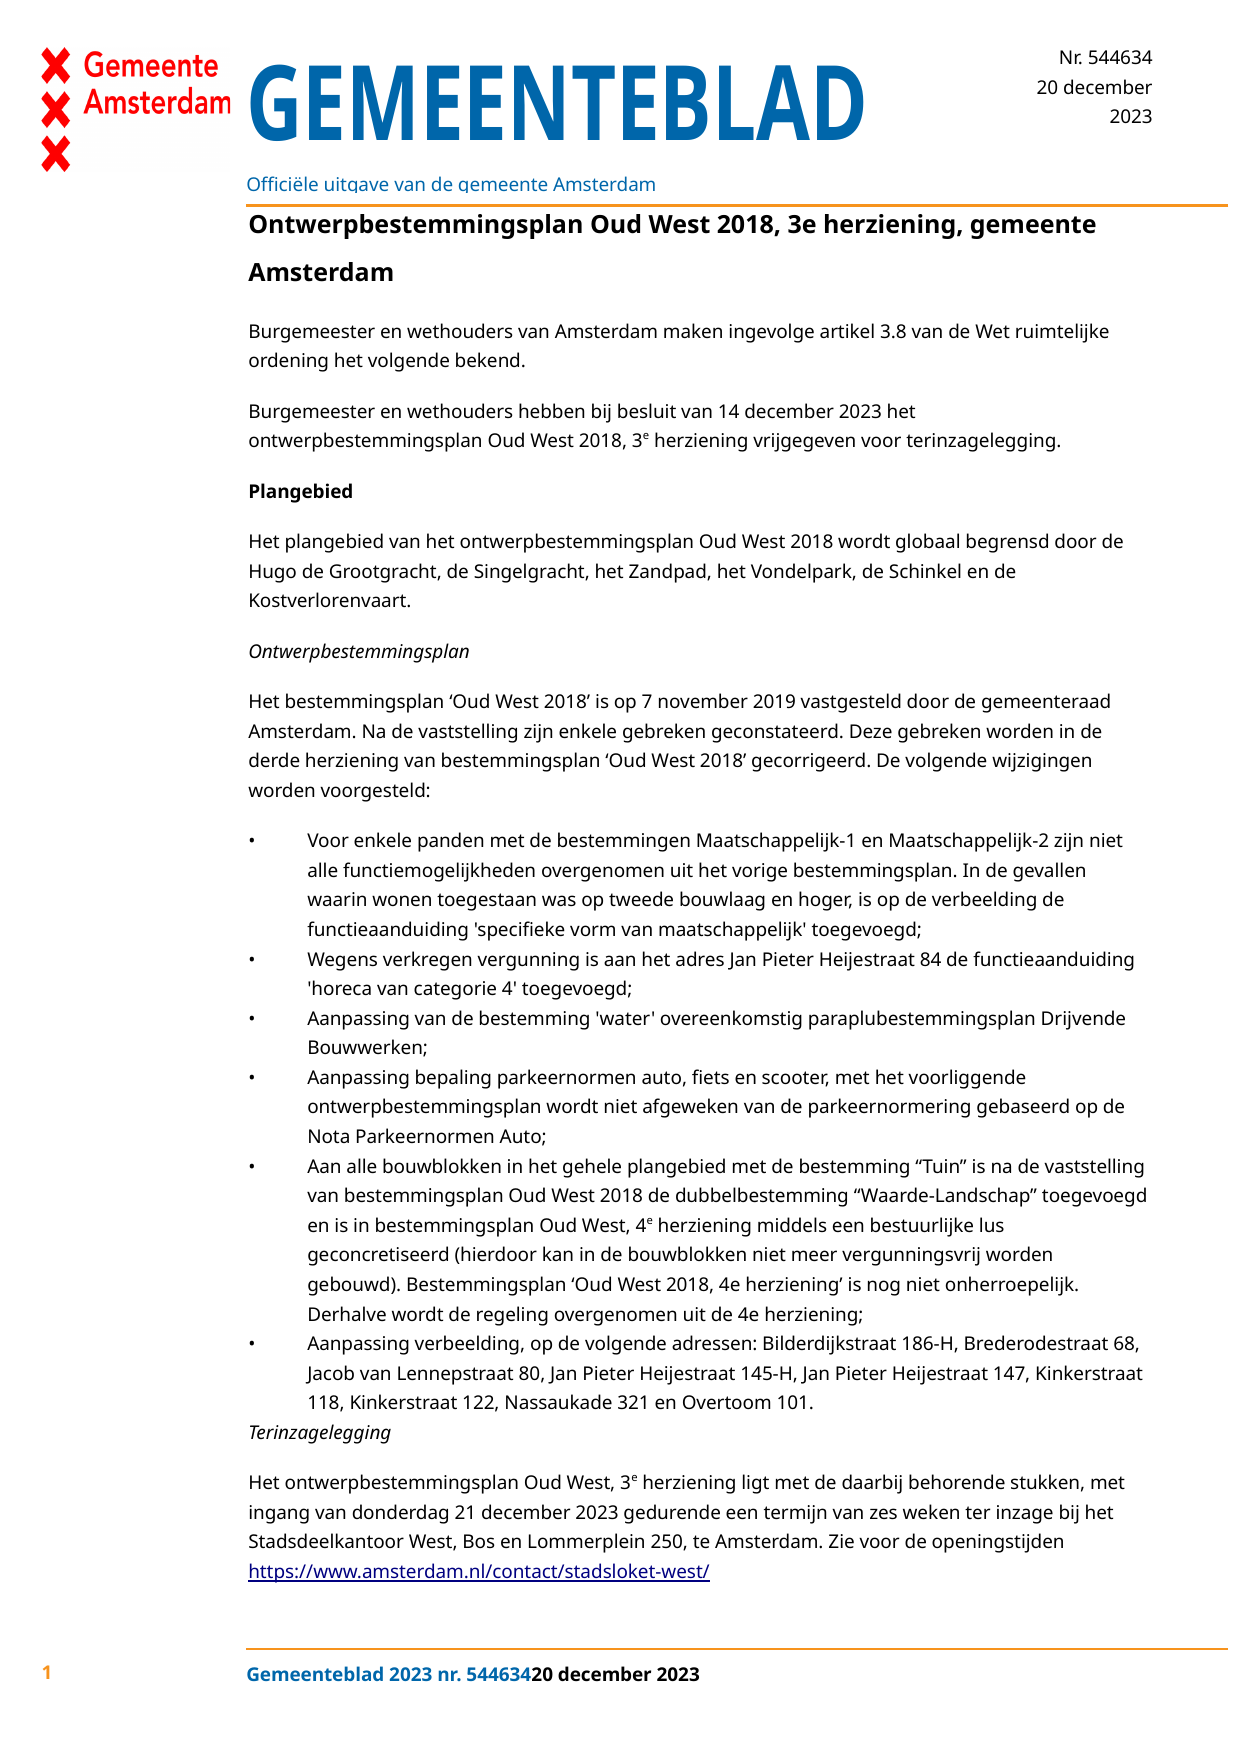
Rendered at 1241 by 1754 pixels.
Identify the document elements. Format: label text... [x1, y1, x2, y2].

list Voor enkele panden met de bestemmingen Maatschappelijk-1 en Maatschappelijk-2 zijn niet alle functiemogelijkheden overgenomen uit het vorige bestemmingsplan. In de gevallen waarin wonen toegestaan was op tweede bouwlaag en hoger, is op de verbeelding de functieaanduiding 'specifieke vorm van maatschappelijk' toegevoegd; [248, 827, 1152, 942]
list Aanpassing van de bestemming 'water' overeenkomstig paraplubestemmingsplan Drijvende Bouwwerken; [248, 1005, 1152, 1060]
text Burgemeester en wethouders hebben bij besluit van 14 december 2023 het ontwerpbestemmingsplan Oud West 2018, 3e herziening vrijgegeven voor terinzagelegging. [248, 398, 1152, 453]
text Het plangebied van het ontwerpbestemmingsplan Oud West 2018 wordt globaal begrensd door de Hugo de Grootgracht, de Singelgracht, het Zandpad, het Vondelpark, de Schinkel en de Kostverlorenvaart. [248, 528, 1152, 613]
list Wegens verkregen vergunning is aan het adres Jan Pieter Heijestraat 84 de functieaanduiding 'horeca van categorie 4' toegevoegd; [248, 946, 1152, 1001]
picture [41, 47, 231, 172]
list Aanpassing verbeelding, op de volgende adressen: Bilderdijkstraat 186-H, Brederodestraat 68, Jacob van Lennepstraat 80, Jan Pieter Heijestraat 145-H, Jan Pieter Heijestraat 147, Kinkerstraat 118, Kinkerstraat 122, Nassaukade 321 en Overtoom 101. [248, 1330, 1152, 1415]
text Het ontwerpbestemmingsplan Oud West, 3e herziening ligt met de daarbij behorende stukken, met ingang van donderdag 21 december 2023 gedurende een termijn van zes weken ter inzage bij het Stadsdeelkantoor West, Bos en Lommerplein 250, te Amsterdam. Zie voor de openingstijden https://www.amsterdam.nl/contact/stadsloket-west/ [248, 1469, 1152, 1584]
text Terinzagelegging [248, 1419, 1152, 1445]
list Aanpassing bepaling parkeernormen auto, fiets en scooter, met het voorliggende ontwerpbestemmingsplan wordt niet afgeweken van de parkeernormering gebaseerd op de Nota Parkeernormen Auto; [248, 1064, 1152, 1149]
text Ontwerpbestemmingsplan [248, 638, 1152, 664]
text Plangebied [248, 478, 1152, 504]
text Burgemeester en wethouders van Amsterdam maken ingevolge artikel 3.8 van de Wet ruimtelijke ordening het volgende bekend. [248, 318, 1152, 373]
list Aan alle bouwblokken in het gehele plangebied met de bestemming “Tuin” is na de vaststelling van bestemmingsplan Oud West 2018 de dubbelbestemming “Waarde-Landschap” toegevoegd en is in bestemmingsplan Oud West, 4e herziening middels een bestuurlijke lus geconcretiseerd (hierdoor kan in de bouwblokken niet meer vergunningsvrij worden gebouwd). Bestemmingsplan ‘Oud West 2018, 4e herziening’ is nog niet onherroepelijk. Derhalve wordt de regeling overgenomen uit de 4e herziening; [248, 1153, 1152, 1327]
text Ontwerpbestemmingsplan Oud West 2018, 3e herziening, gemeente Amsterdam [248, 207, 1152, 288]
text Het bestemmingsplan ‘Oud West 2018’ is op 7 november 2019 vastgesteld door de gemeenteraad Amsterdam. Na de vaststelling zijn enkele gebreken geconstateerd. Deze gebreken worden in de derde herziening van bestemmingsplan ‘Oud West 2018’ gecorrigeerd. De volgende wijzigingen worden voorgesteld: [248, 688, 1152, 803]
